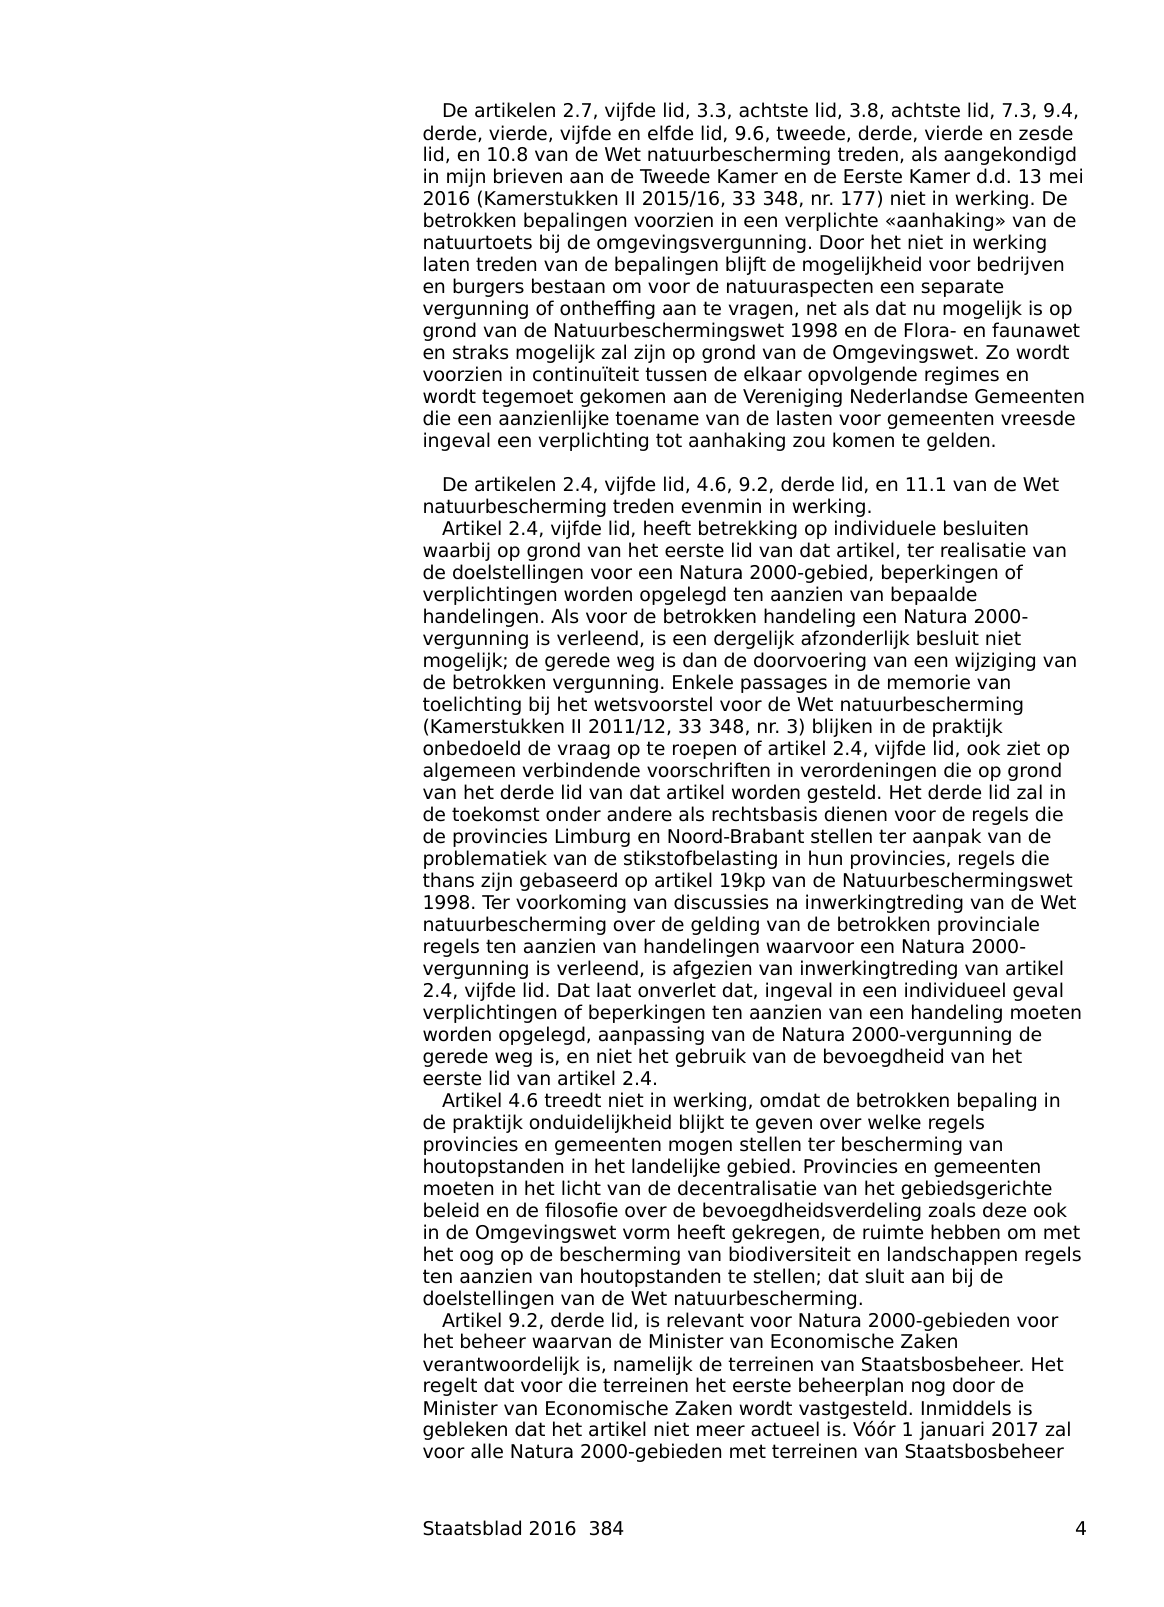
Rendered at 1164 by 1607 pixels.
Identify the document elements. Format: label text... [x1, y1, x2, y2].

text Artikel 2.4, vijfde lid, heeft betrekking op individuele besluiten waarbij op grond van het eerste lid van dat artikel, ter realisatie van de doelstellingen voor een Natura 2000-gebied, beperkingen of verplichtingen worden opgelegd ten aanzien van bepaalde handelingen. Als voor de betrokken handeling een Natura 2000-vergunning is verleend, is een dergelijk afzonderlijk besluit niet mogelijk; de gerede weg is dan de doorvoering van een wijziging van de betrokken vergunning. Enkele passages in de memorie van toelichting bij het wetsvoorstel voor de Wet natuurbescherming (Kamerstukken II 2011/12, 33 348, nr. 3) blijken in de praktijk onbedoeld de vraag op te roepen of artikel 2.4, vijfde lid, ook ziet op algemeen verbindende voorschriften in verordeningen die op grond van het derde lid van dat artikel worden gesteld. Het derde lid zal in de toekomst onder andere als rechtsbasis dienen voor de regels die de provincies Limburg en Noord-Brabant stellen ter aanpak van de problematiek van de stikstofbelasting in hun provincies, regels die thans zijn gebaseerd op artikel 19kp van de Natuurbeschermingswet 1998. Ter voorkoming van discussies na inwerkingtreding van de Wet natuurbescherming over de gelding van de betrokken provinciale regels ten aanzien van handelingen waarvoor een Natura 2000-vergunning is verleend, is afgezien van inwerkingtreding van artikel 2.4, vijfde lid. Dat laat onverlet dat, ingeval in een individueel geval verplichtingen of beperkingen ten aanzien van een handeling moeten worden opgelegd, aanpassing van de Natura 2000-vergunning de gerede weg is, en niet het gebruik van de bevoegdheid van het eerste lid van artikel 2.4. [422, 518, 1087, 1090]
text De artikelen 2.4, vijfde lid, 4.6, 9.2, derde lid, en 11.1 van de Wet natuurbescherming treden evenmin in werking. [422, 474, 1087, 518]
text Artikel 9.2, derde lid, is relevant voor Natura 2000-gebieden voor het beheer waarvan de Minister van Economische Zaken verantwoordelijk is, namelijk de terreinen van Staatsbosbeheer. Het regelt dat voor die terreinen het eerste beheerplan nog door de Minister van Economische Zaken wordt vastgesteld. Inmiddels is gebleken dat het artikel niet meer actueel is. Vóór 1 januari 2017 zal voor alle Natura 2000-gebieden met terreinen van Staatsbosbeheer [422, 1309, 1087, 1463]
text Artikel 4.6 treedt niet in werking, omdat de betrokken bepaling in de praktijk onduidelijkheid blijkt te geven over welke regels provincies en gemeenten mogen stellen ter bescherming van houtopstanden in het landelijke gebied. Provincies en gemeenten moeten in het licht van de decentralisatie van het gebiedsgerichte beleid en de filosofie over de bevoegdheidsverdeling zoals deze ook in de Omgevingswet vorm heeft gekregen, de ruimte hebben om met het oog op de bescherming van biodiversiteit en landschappen regels ten aanzien van houtopstanden te stellen; dat sluit aan bij de doelstellingen van de Wet natuurbescherming. [422, 1090, 1087, 1309]
text De artikelen 2.7, vijfde lid, 3.3, achtste lid, 3.8, achtste lid, 7.3, 9.4, derde, vierde, vijfde en elfde lid, 9.6, tweede, derde, vierde en zesde lid, en 10.8 van de Wet natuurbescherming treden, als aangekondigd in mijn brieven aan de Tweede Kamer en de Eerste Kamer d.d. 13 mei 2016 (Kamerstukken II 2015/16, 33 348, nr. 177) niet in werking. De betrokken bepalingen voorzien in een verplichte «aanhaking» van de natuurtoets bij de omgevingsvergunning. Door het niet in werking laten treden van de bepalingen blijft de mogelijkheid voor bedrijven en burgers bestaan om voor de natuuraspecten een separate vergunning of ontheffing aan te vragen, net als dat nu mogelijk is op grond van de Natuurbeschermingswet 1998 en de Flora- en faunawet en straks mogelijk zal zijn op grond van de Omgevingswet. Zo wordt voorzien in continuïteit tussen de elkaar opvolgende regimes en wordt tegemoet gekomen aan de Vereniging Nederlandse Gemeenten die een aanzienlijke toename van de lasten voor gemeenten vreesde ingeval een verplichting tot aanhaking zou komen te gelden. [422, 100, 1087, 452]
